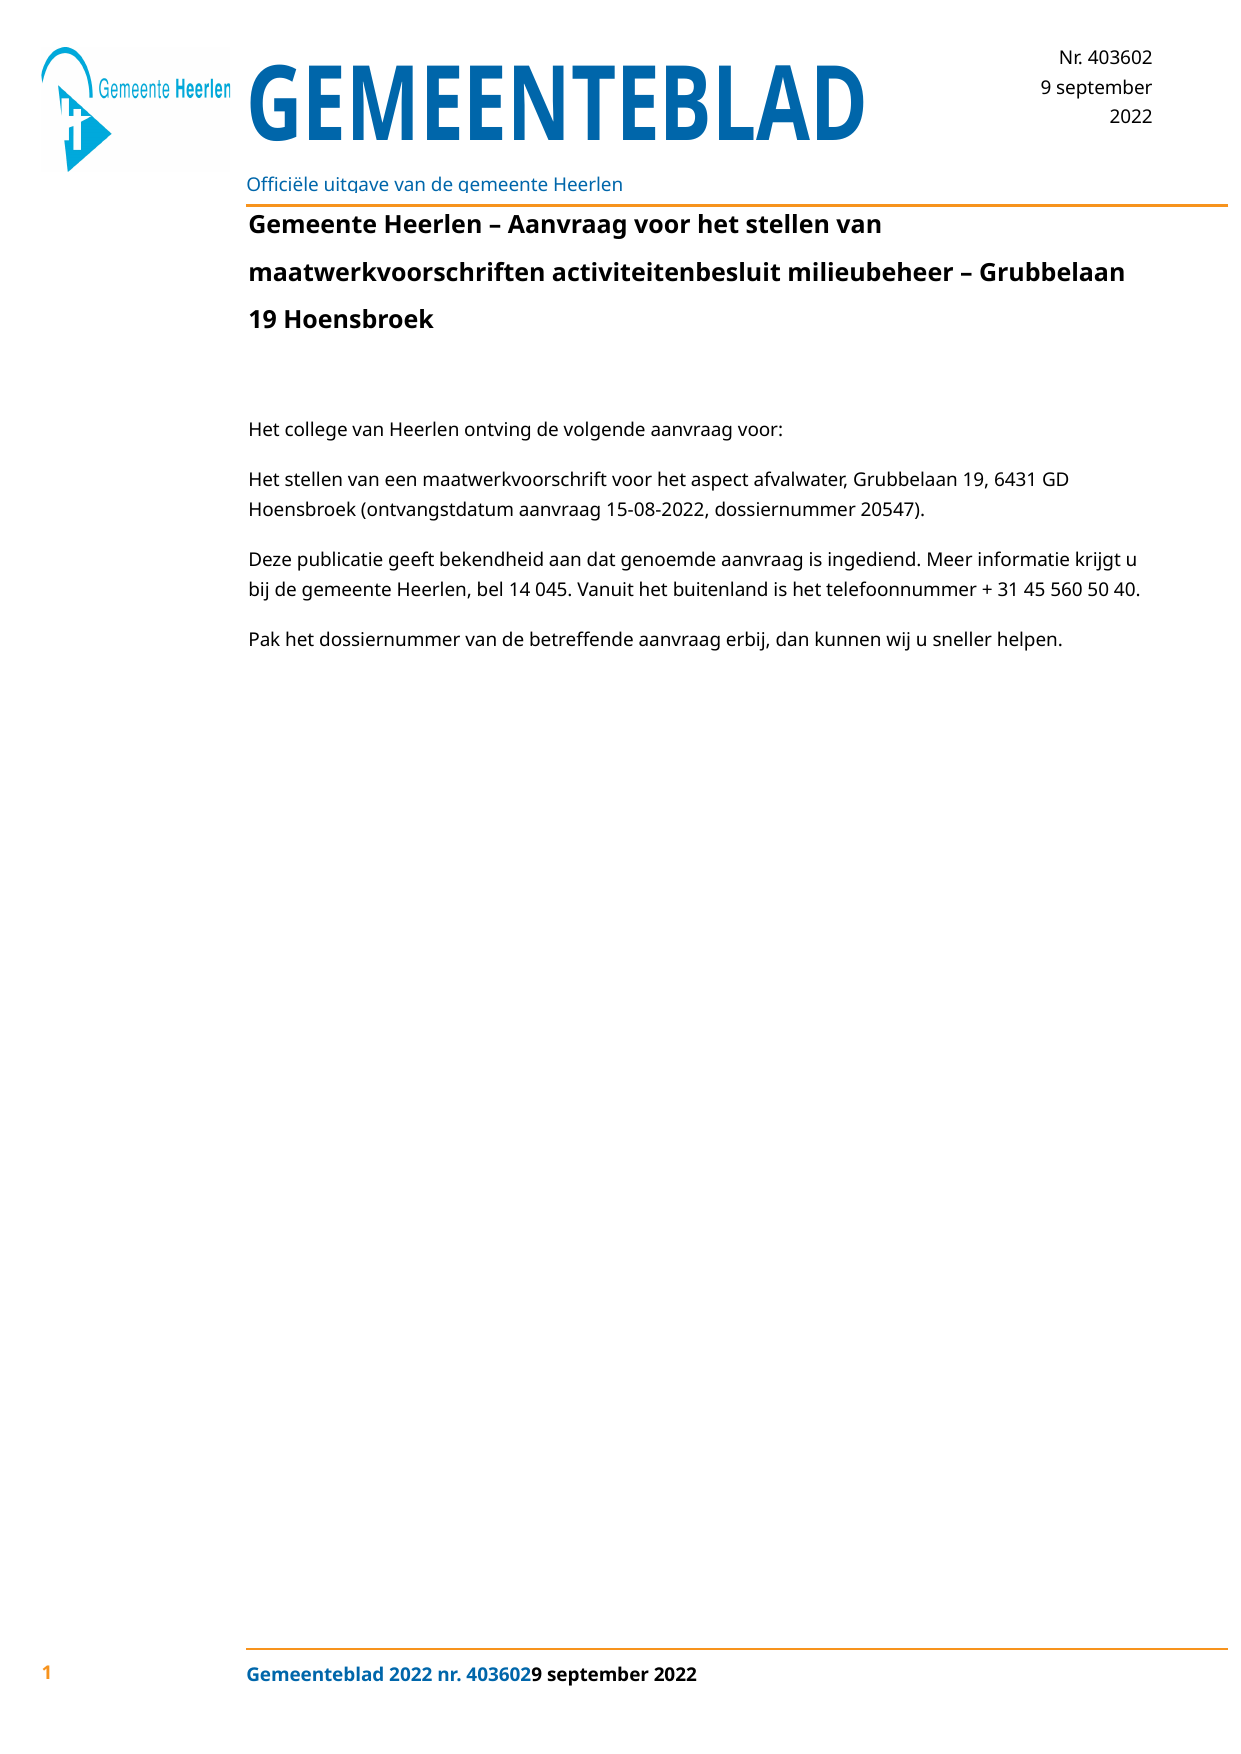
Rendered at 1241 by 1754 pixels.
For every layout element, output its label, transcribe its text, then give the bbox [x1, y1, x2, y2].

text Pak het dossiernummer van de betreffende aanvraag erbij, dan kunnen wij u sneller helpen. [248, 626, 1152, 652]
picture [41, 47, 231, 172]
text Het stellen van een maatwerkvoorschrift voor het aspect afvalwater, Grubbelaan 19, 6431 GD Hoensbroek (ontvangstdatum aanvraag 15-08-2022, dossiernummer 20547). [248, 466, 1152, 522]
text Deze publicatie geeft bekendheid aan dat genoemde aanvraag is ingediend. Meer informatie krijgt u bij de gemeente Heerlen, bel 14 045. Vanuit het buitenland is het telefoonnummer + 31 45 560 50 40. [248, 546, 1152, 602]
text Het college van Heerlen ontving de volgende aanvraag voor: [248, 416, 1152, 442]
picture [41, 47, 59, 70]
text Gemeente Heerlen – Aanvraag voor het stellen van maatwerkvoorschriften activiteitenbesluit milieubeheer – Grubbelaan 19 Hoensbroek [248, 207, 1152, 336]
